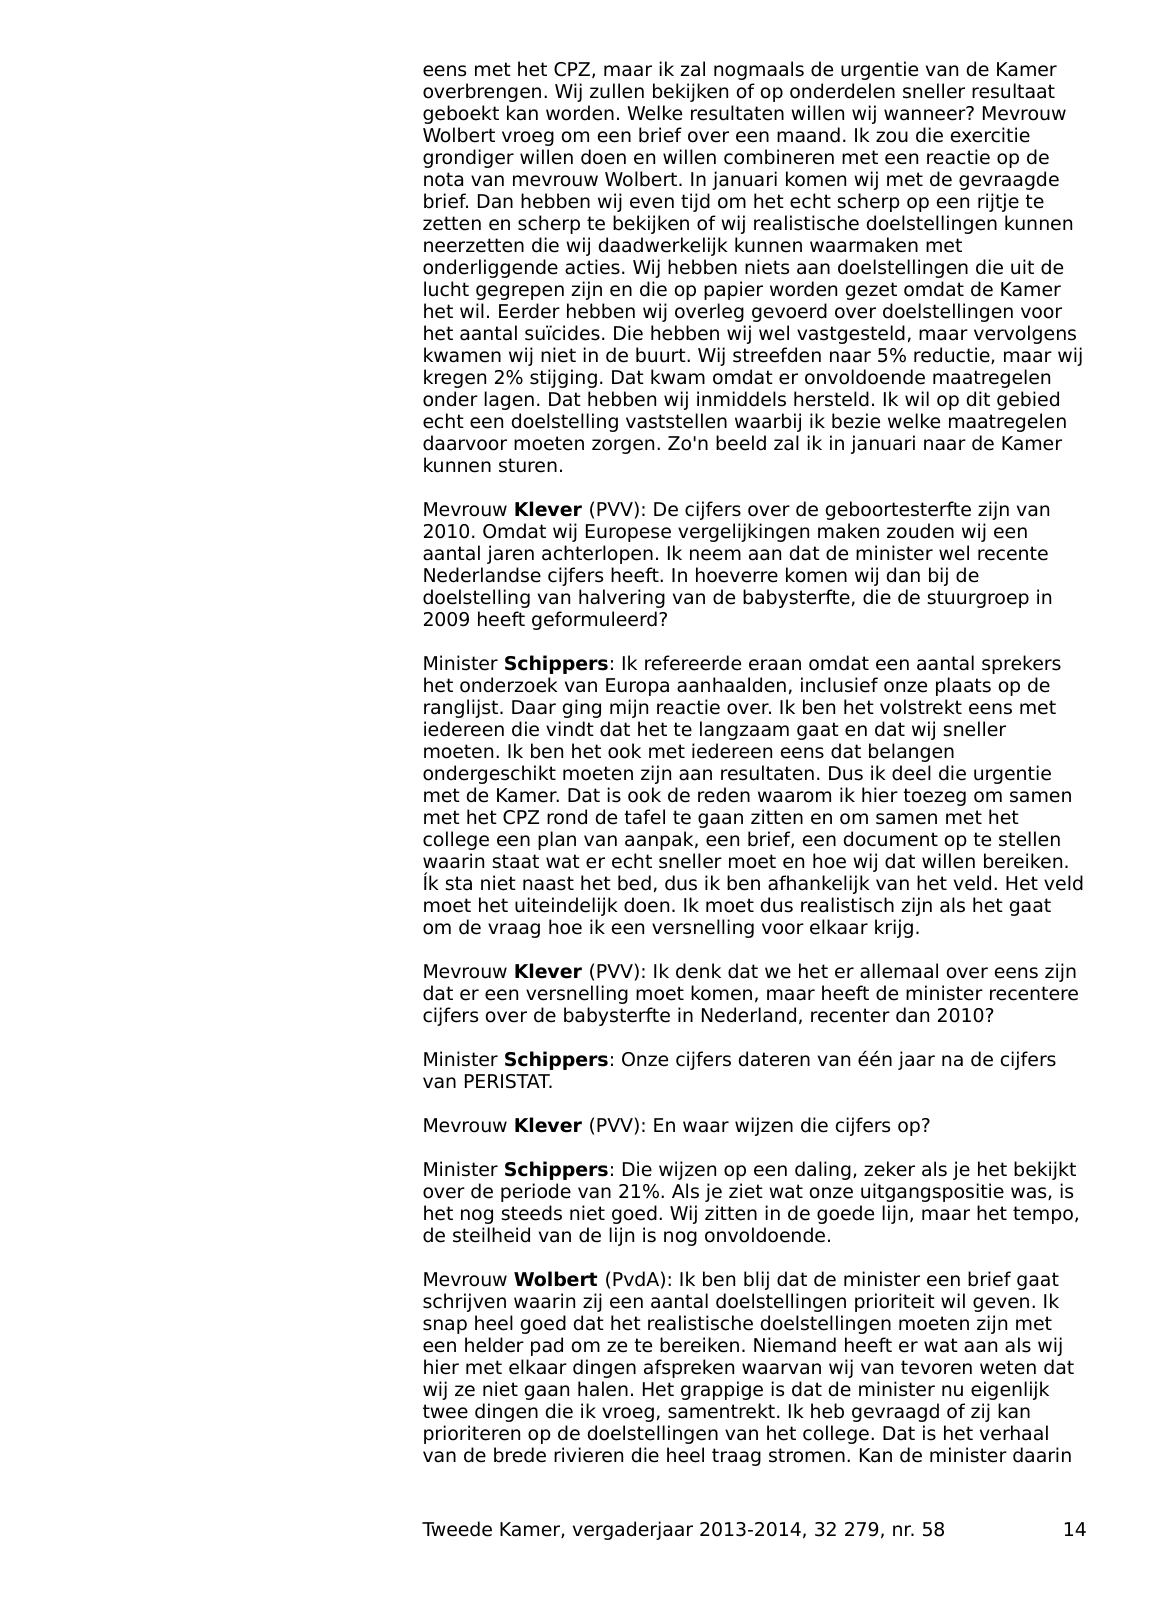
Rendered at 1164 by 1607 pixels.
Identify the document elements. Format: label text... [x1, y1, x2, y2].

text Mevrouw Klever (PVV): Ik denk dat we het er allemaal over eens zijn dat er een versnelling moet komen, maar heeft de minister recentere cijfers over de babysterfte in Nederland, recenter dan 2010? [422, 961, 1087, 1027]
text Minister Schippers: Ik refereerde eraan omdat een aantal sprekers het onderzoek van Europa aanhaalden, inclusief onze plaats op de ranglijst. Daar ging mijn reactie over. Ik ben het volstrekt eens met iedereen die vindt dat het te langzaam gaat en dat wij sneller moeten. Ik ben het ook met iedereen eens dat belangen ondergeschikt moeten zijn aan resultaten. Dus ik deel die urgentie met de Kamer. Dat is ook de reden waarom ik hier toezeg om samen met het CPZ rond de tafel te gaan zitten en om samen met het college een plan van aanpak, een brief, een document op te stellen waarin staat wat er echt sneller moet en hoe wij dat willen bereiken. Ík sta niet naast het bed, dus ik ben afhankelijk van het veld. Het veld moet het uiteindelijk doen. Ik moet dus realistisch zijn als het gaat om de vraag hoe ik een versnelling voor elkaar krijg. [422, 653, 1087, 939]
text Mevrouw Klever (PVV): De cijfers over de geboortesterfte zijn van 2010. Omdat wij Europese vergelijkingen maken zouden wij een aantal jaren achterlopen. Ik neem aan dat de minister wel recente Nederlandse cijfers heeft. In hoeverre komen wij dan bij de doelstelling van halvering van de babysterfte, die de stuurgroep in 2009 heeft geformuleerd? [422, 499, 1087, 631]
text Mevrouw Klever (PVV): En waar wijzen die cijfers op? [422, 1115, 1087, 1137]
text eens met het CPZ, maar ik zal nogmaals de urgentie van de Kamer overbrengen. Wij zullen bekijken of op onderdelen sneller resultaat geboekt kan worden. Welke resultaten willen wij wanneer? Mevrouw Wolbert vroeg om een brief over een maand. Ik zou die exercitie grondiger willen doen en willen combineren met een reactie op de nota van mevrouw Wolbert. In januari komen wij met de gevraagde brief. Dan hebben wij even tijd om het echt scherp op een rijtje te zetten en scherp te bekijken of wij realistische doelstellingen kunnen neerzetten die wij daadwerkelijk kunnen waarmaken met onderliggende acties. Wij hebben niets aan doelstellingen die uit de lucht gegrepen zijn en die op papier worden gezet omdat de Kamer het wil. Eerder hebben wij overleg gevoerd over doelstellingen voor het aantal suïcides. Die hebben wij wel vastgesteld, maar vervolgens kwamen wij niet in de buurt. Wij streefden naar 5% reductie, maar wij kregen 2% stijging. Dat kwam omdat er onvoldoende maatregelen onder lagen. Dat hebben wij inmiddels hersteld. Ik wil op dit gebied echt een doelstelling vaststellen waarbij ik bezie welke maatregelen daarvoor moeten zorgen. Zo'n beeld zal ik in januari naar de Kamer kunnen sturen. [422, 59, 1087, 477]
text Minister Schippers: Die wijzen op een daling, zeker als je het bekijkt over de periode van 21%. Als je ziet wat onze uitgangspositie was, is het nog steeds niet goed. Wij zitten in de goede lijn, maar het tempo, de steilheid van de lijn is nog onvoldoende. [422, 1159, 1087, 1247]
text Mevrouw Wolbert (PvdA): Ik ben blij dat de minister een brief gaat schrijven waarin zij een aantal doelstellingen prioriteit wil geven. Ik snap heel goed dat het realistische doelstellingen moeten zijn met een helder pad om ze te bereiken. Niemand heeft er wat aan als wij hier met elkaar dingen afspreken waarvan wij van tevoren weten dat wij ze niet gaan halen. Het grappige is dat de minister nu eigenlijk twee dingen die ik vroeg, samentrekt. Ik heb gevraagd of zij kan prioriteren op de doelstellingen van het college. Dat is het verhaal van de brede rivieren die heel traag stromen. Kan de minister daarin [422, 1269, 1087, 1467]
text Minister Schippers: Onze cijfers dateren van één jaar na de cijfers van PERISTAT. [422, 1049, 1087, 1093]
